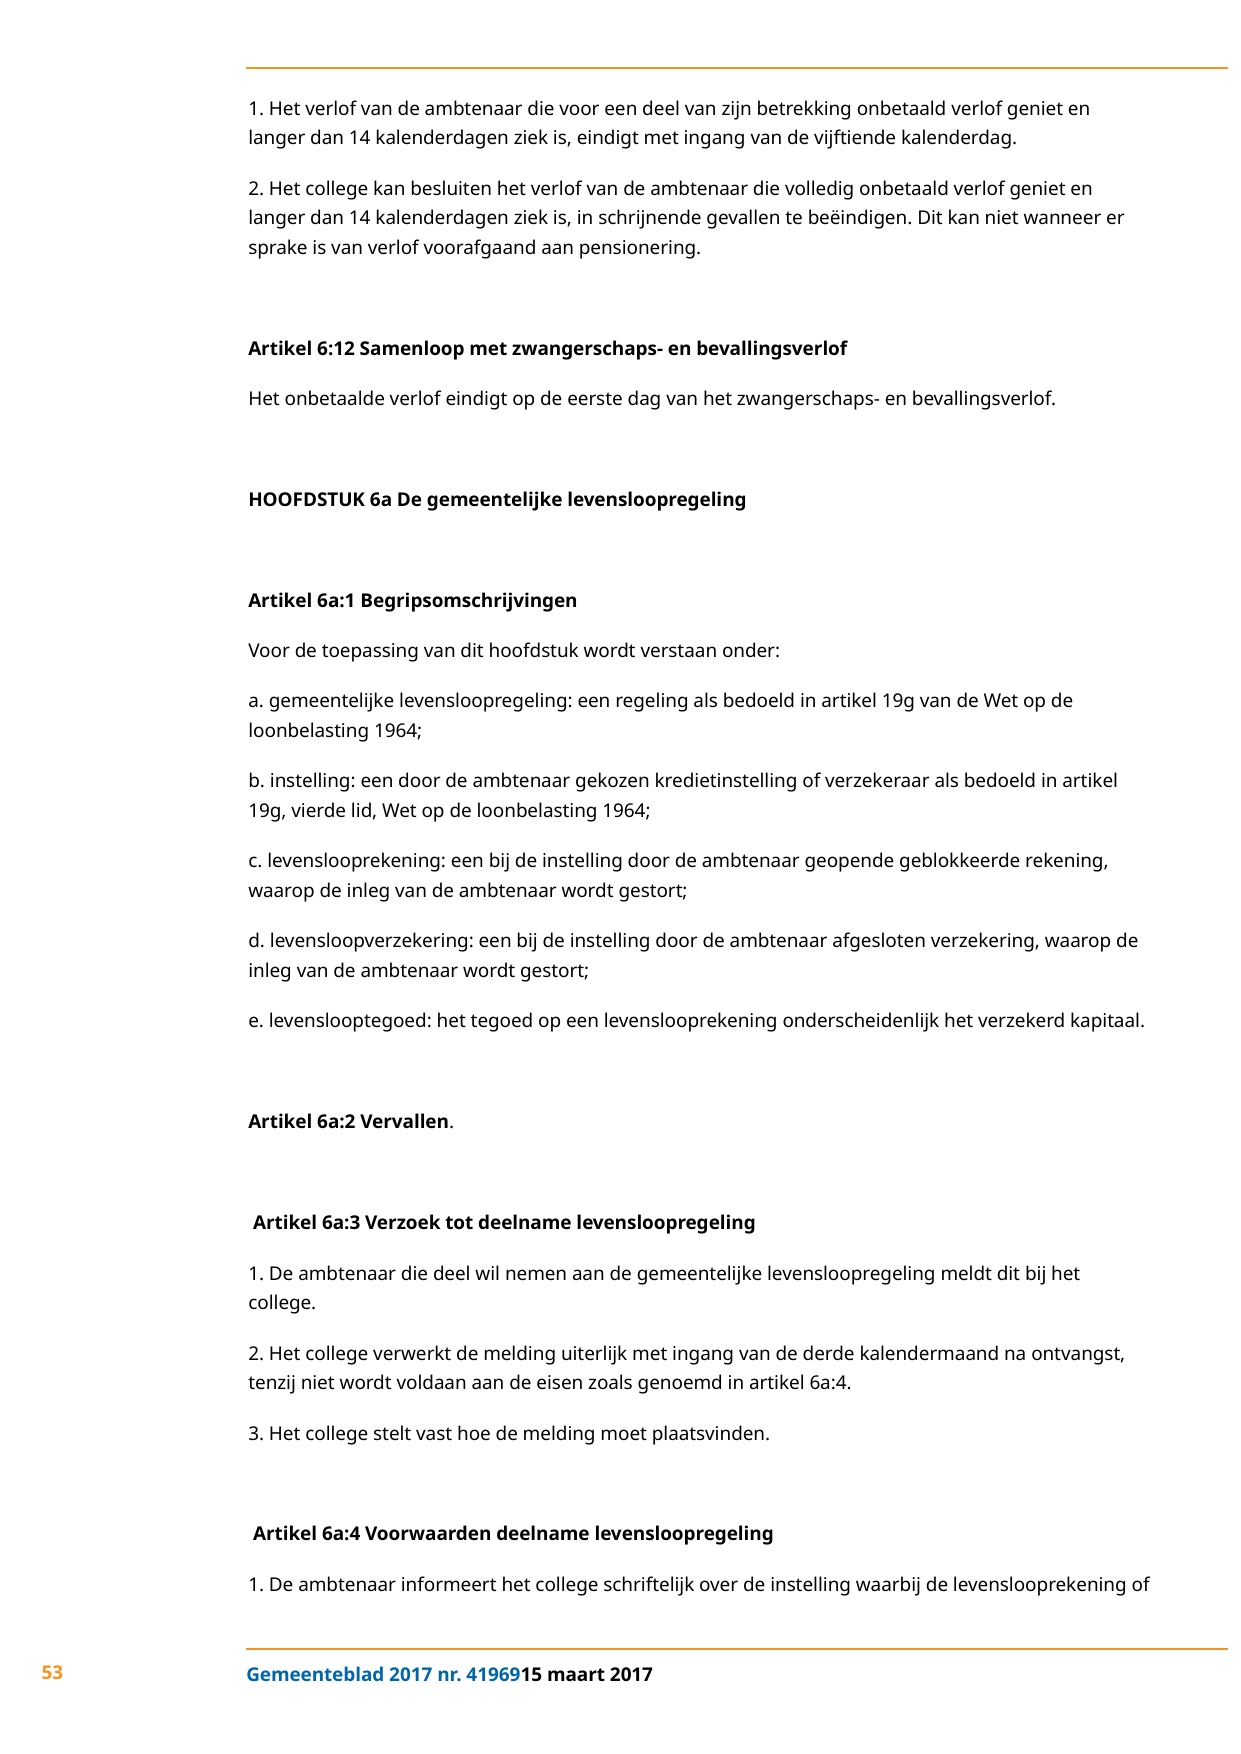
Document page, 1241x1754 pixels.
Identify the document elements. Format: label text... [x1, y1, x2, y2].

text Het onbetaalde verlof eindigt op de eerste dag van het zwangerschaps- en bevallingsverlof. [248, 385, 1152, 411]
text 2. Het college kan besluiten het verlof van de ambtenaar die volledig onbetaald verlof geniet en langer dan 14 kalenderdagen ziek is, in schrijnende gevallen te beëindigen. Dit kan niet wanneer er sprake is van verlof voorafgaand aan pensionering. [248, 175, 1152, 260]
text 1. De ambtenaar informeert het college schriftelijk over de instelling waarbij de levenslooprekening of [248, 1571, 1152, 1597]
text 3. Het college stelt vast hoe de melding moet plaatsvinden. [248, 1420, 1152, 1446]
text Artikel 6a:3 Verzoek tot deelname levensloopregeling [248, 1209, 1152, 1235]
text 2. Het college verwerkt de melding uiterlijk met ingang van de derde kalendermaand na ontvangst, tenzij niet wordt voldaan aan de eisen zoals genoemd in artikel 6a:4. [248, 1340, 1152, 1395]
text a. gemeentelijke levensloopregeling: een regeling als bedoeld in artikel 19g van de Wet op de loonbelasting 1964; [248, 688, 1152, 743]
text Artikel 6a:2 Vervallen. [248, 1108, 1152, 1134]
text Voor de toepassing van dit hoofdstuk wordt verstaan onder: [248, 637, 1152, 663]
text 1. Het verlof van de ambtenaar die voor een deel van zijn betrekking onbetaald verlof geniet en langer dan 14 kalenderdagen ziek is, eindigt met ingang van de vijftiende kalenderdag. [248, 95, 1152, 150]
picture [41, 47, 231, 172]
text 1. De ambtenaar die deel wil nemen aan de gemeentelijke levensloopregeling meldt dit bij het college. [248, 1260, 1152, 1315]
text e. levenslooptegoed: het tegoed op een levenslooprekening onderscheidenlijk het verzekerd kapitaal. [248, 1008, 1152, 1033]
text b. instelling: een door de ambtenaar gekozen kredietinstelling of verzekeraar als bedoeld in artikel 19g, vierde lid, Wet op de loonbelasting 1964; [248, 768, 1152, 823]
text d. levensloopverzekering: een bij de instelling door de ambtenaar afgesloten verzekering, waarop de inleg van de ambtenaar wordt gestort; [248, 928, 1152, 983]
text Artikel 6a:4 Voorwaarden deelname levensloopregeling [248, 1521, 1152, 1546]
text Artikel 6a:1 Begripsomschrijvingen [248, 587, 1152, 613]
text Artikel 6:12 Samenloop met zwangerschaps- en bevallingsverlof [248, 335, 1152, 361]
text c. levenslooprekening: een bij de instelling door de ambtenaar geopende geblokkeerde rekening, waarop de inleg van de ambtenaar wordt gestort; [248, 848, 1152, 903]
text HOOFDSTUK 6a De gemeentelijke levensloopregeling [248, 486, 1152, 512]
